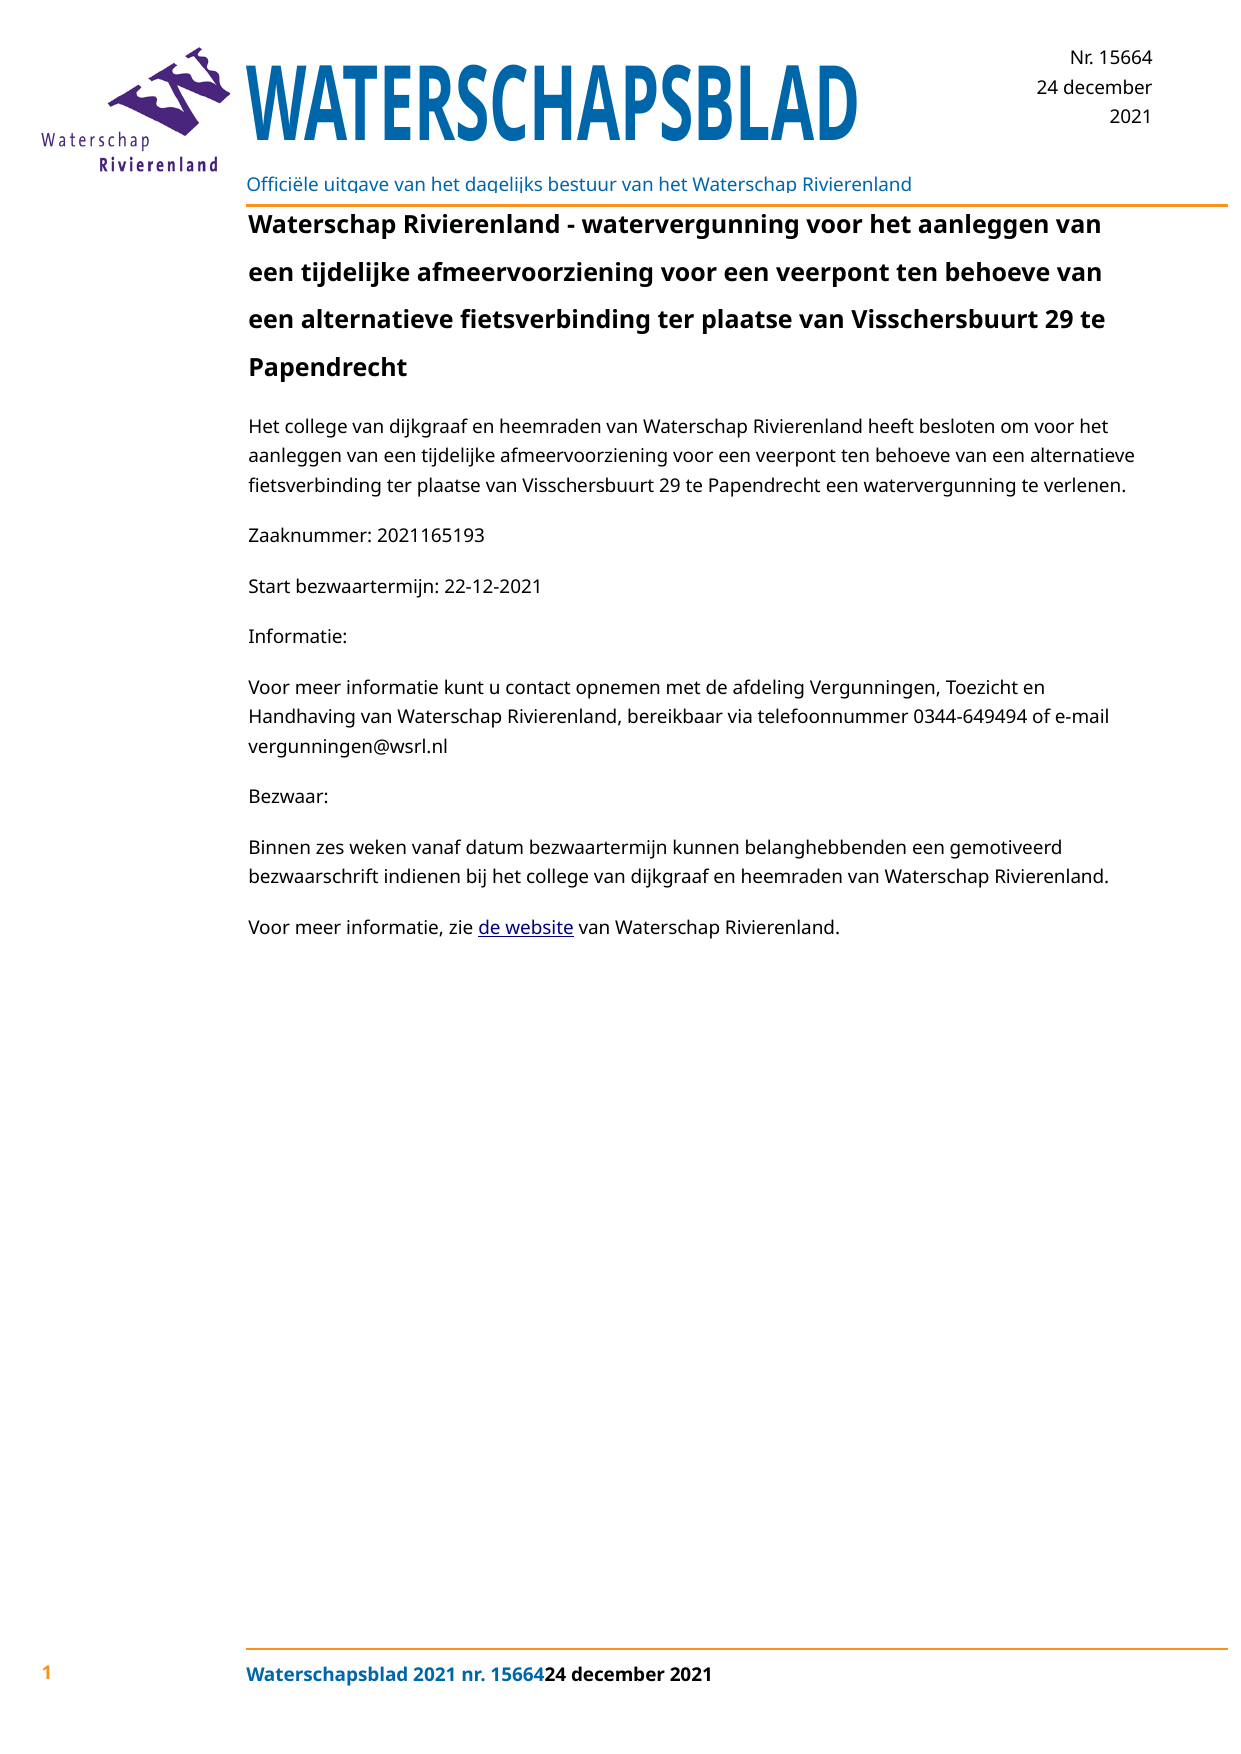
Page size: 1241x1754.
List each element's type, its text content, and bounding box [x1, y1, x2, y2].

text Voor meer informatie kunt u contact opnemen met de afdeling Vergunningen, Toezicht en Handhaving van Waterschap Rivierenland, bereikbaar via telefoonnummer 0344-649494 of e-mail vergunningen@wsrl.nl [248, 674, 1152, 759]
text Voor meer informatie, zie de website van Waterschap Rivierenland. [248, 914, 1152, 940]
text Start bezwaartermijn: 22-12-2021 [248, 573, 1152, 599]
text Waterschap Rivierenland - watervergunning voor het aanleggen van een tijdelijke afmeervoorziening voor een veerpont ten behoeve van een alternatieve fietsverbinding ter plaatse van Visschersbuurt 29 te Papendrecht [248, 207, 1152, 384]
text Informatie: [248, 623, 1152, 649]
text Bezwaar: [248, 783, 1152, 809]
text Zaaknummer: 2021165193 [248, 523, 1152, 548]
text Het college van dijkgraaf en heemraden van Waterschap Rivierenland heeft besloten om voor het aanleggen van een tijdelijke afmeervoorziening voor een veerpont ten behoeve van een alternatieve fietsverbinding ter plaatse van Visschersbuurt 29 te Papendrecht een watervergunning te verlenen. [248, 413, 1152, 498]
text Binnen zes weken vanaf datum bezwaartermijn kunnen belanghebbenden een gemotiveerd bezwaarschrift indienen bij het college van dijkgraaf en heemraden van Waterschap Rivierenland. [248, 834, 1152, 889]
picture [41, 47, 231, 172]
